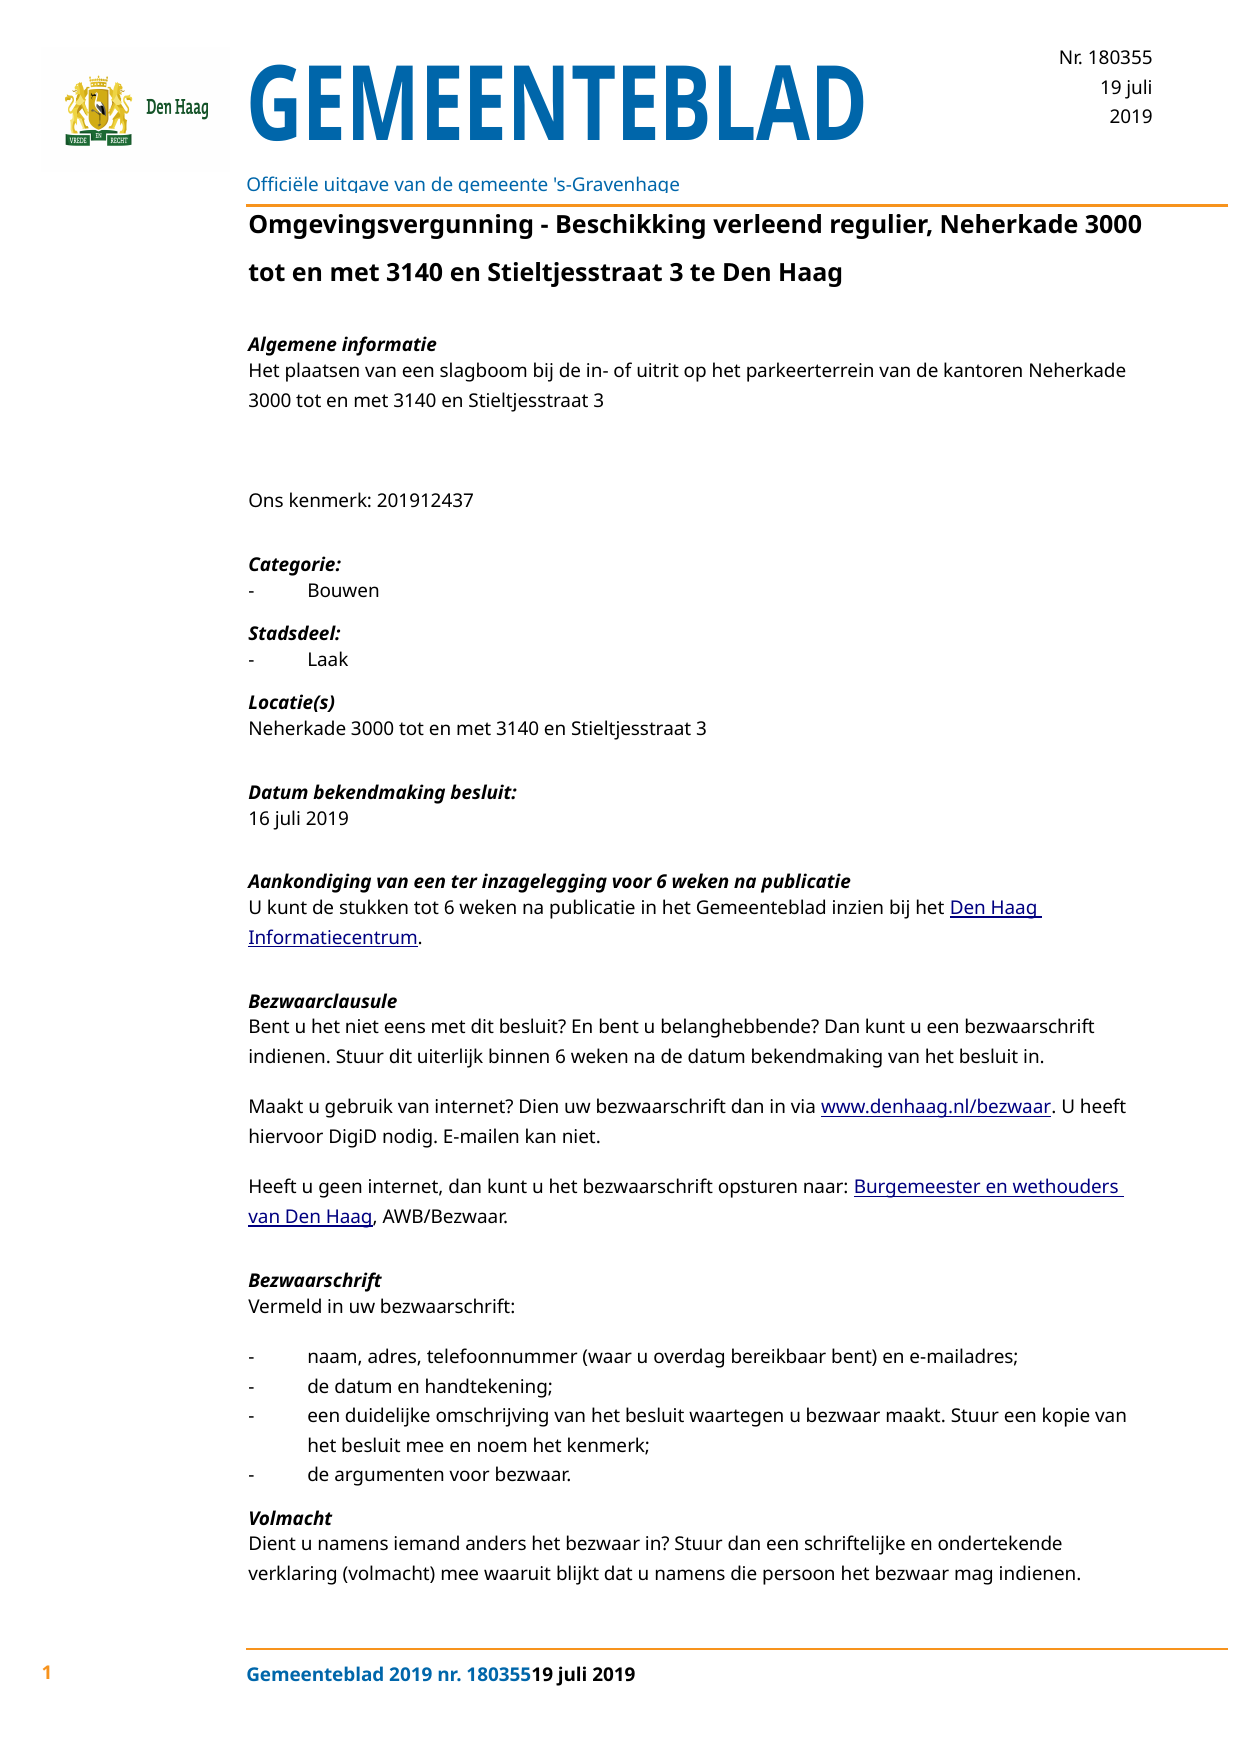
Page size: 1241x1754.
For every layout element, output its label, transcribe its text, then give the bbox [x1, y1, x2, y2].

text Bent u het niet eens met dit besluit? En bent u belanghebbende? Dan kunt u een bezwaarschrift indienen. Stuur dit uiterlijk binnen 6 weken na de datum bekendmaking van het besluit in. [248, 1014, 1152, 1069]
text Dient u namens iemand anders het bezwaar in? Stuur dan een schriftelijke en ondertekende verklaring (volmacht) mee waaruit blijkt dat u namens die persoon het bezwaar mag indienen. [248, 1531, 1152, 1586]
text Omgevingsvergunning - Beschikking verleend regulier, Neherkade 3000 tot en met 3140 en Stieltjesstraat 3 te Den Haag [248, 207, 1152, 288]
list de argumenten voor bezwaar. [248, 1462, 1152, 1487]
text Aankondiging van een ter inzagelegging voor 6 weken na publicatie [248, 869, 1152, 894]
text Locatie(s) [248, 689, 1152, 715]
text Datum bekendmaking besluit: [248, 779, 1152, 805]
list Laak [248, 646, 1152, 672]
text Het plaatsen van een slagboom bij de in- of uitrit op het parkeerterrein van de kantoren Neherkade 3000 tot en met 3140 en Stieltjesstraat 3 [248, 357, 1152, 412]
text Maakt u gebruik van internet? Dien uw bezwaarschrift dan in via www.denhaag.nl/bezwaar. U heeft hiervoor DigiD nodig. E-mailen kan niet. [248, 1094, 1152, 1149]
list naam, adres, telefoonnummer (waar u overdag bereikbaar bent) en e-mailadres; [248, 1343, 1152, 1369]
text Vermeld in uw bezwaarschrift: [248, 1293, 1152, 1319]
text 16 juli 2019 [248, 805, 1152, 830]
picture [41, 47, 231, 172]
text Stadsdeel: [248, 620, 1152, 646]
text Categorie: [248, 552, 1152, 577]
text Volmacht [248, 1505, 1152, 1531]
list Bouwen [248, 577, 1152, 603]
text Bezwaarschrift [248, 1267, 1152, 1293]
list de datum en handtekening; [248, 1373, 1152, 1399]
text U kunt de stukken tot 6 weken na publicatie in het Gemeenteblad inzien bij het Den Haag Informatiecentrum. [248, 894, 1152, 950]
text Algemene informatie [248, 331, 1152, 357]
text Heeft u geen internet, dan kunt u het bezwaarschrift opsturen naar: Burgemeester en wethouders van Den Haag, AWB/Bezwaar. [248, 1174, 1152, 1229]
text Ons kenmerk: 201912437 [248, 488, 1152, 513]
text Bezwaarclausule [248, 988, 1152, 1014]
text Neherkade 3000 tot en met 3140 en Stieltjesstraat 3 [248, 715, 1152, 741]
list een duidelijke omschrijving van het besluit waartegen u bezwaar maakt. Stuur een kopie van het besluit mee en noem het kenmerk; [248, 1402, 1152, 1458]
